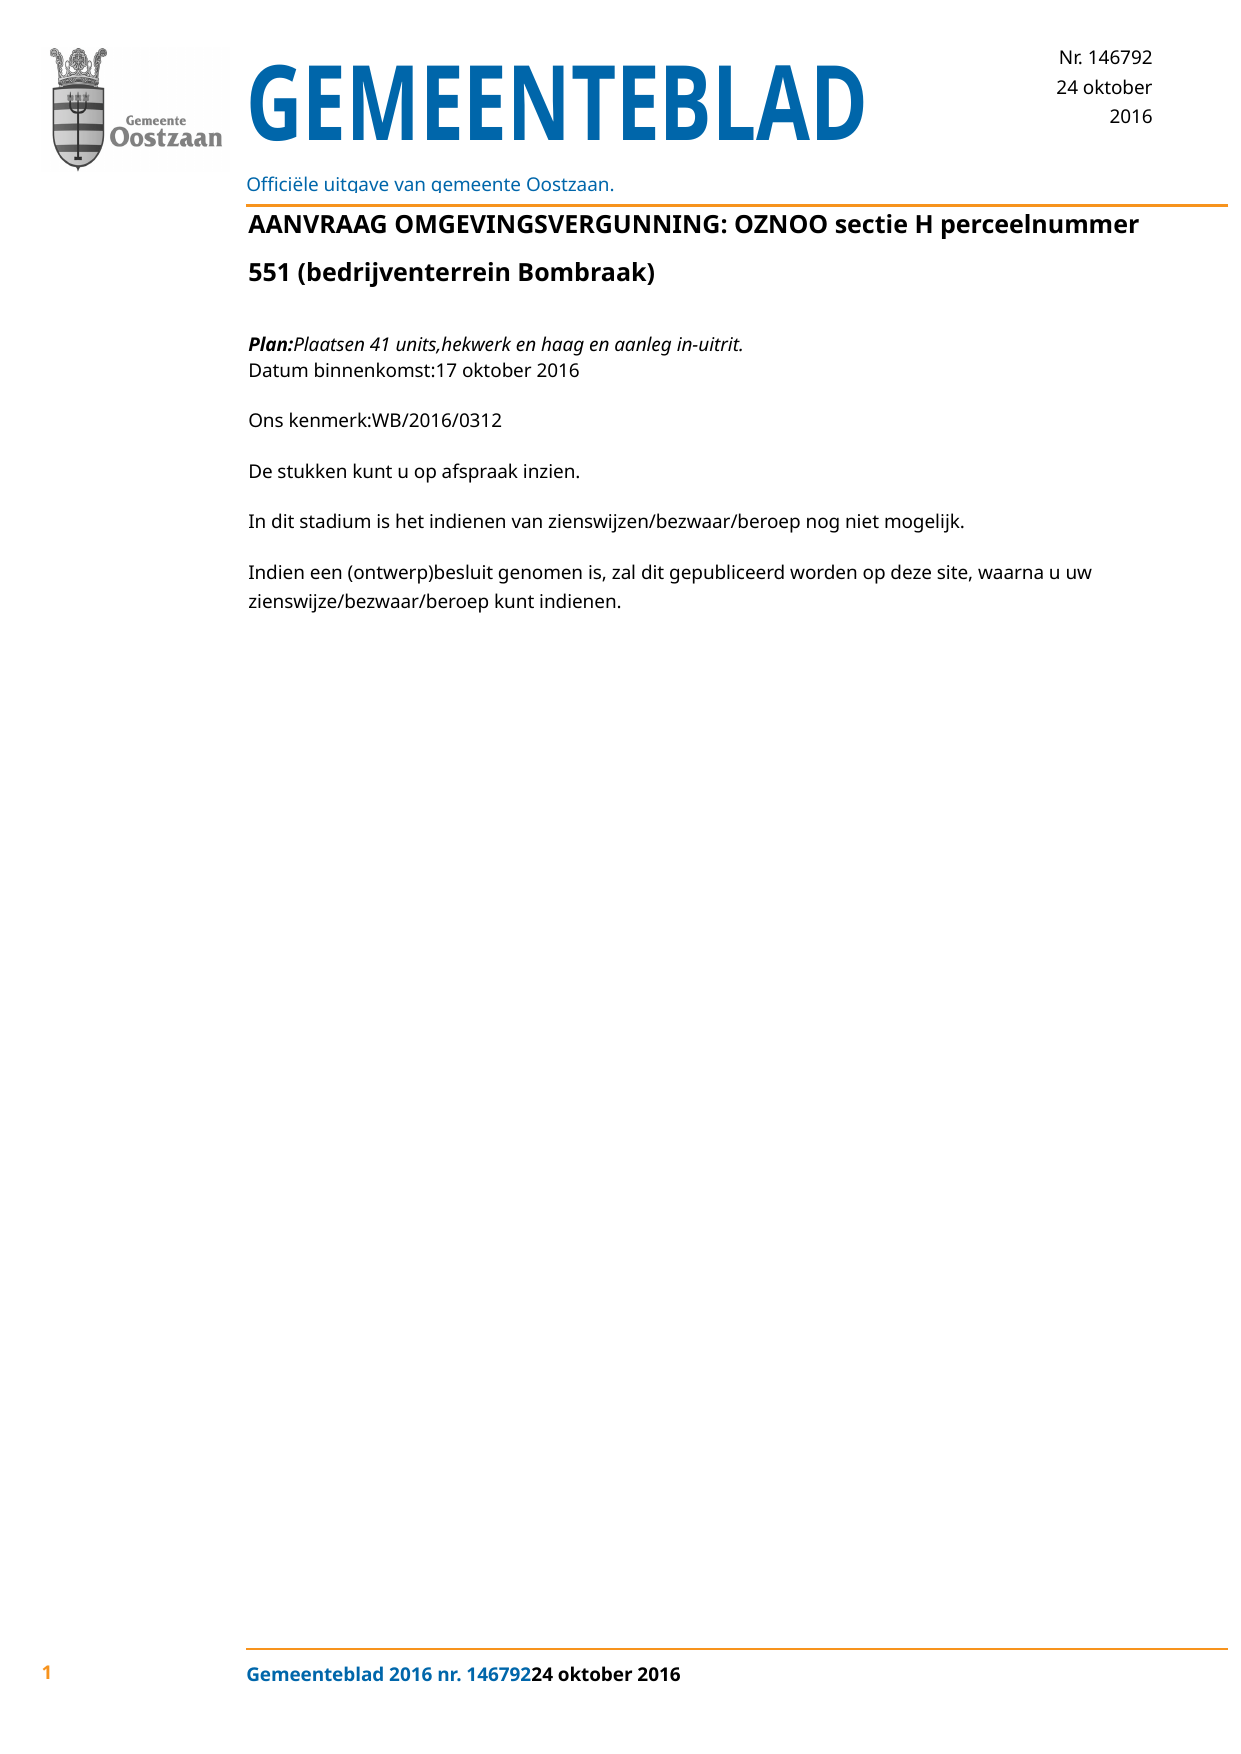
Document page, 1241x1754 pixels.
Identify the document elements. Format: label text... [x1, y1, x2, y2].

text Ons kenmerk:WB/2016/0312 [248, 408, 1152, 433]
text AANVRAAG OMGEVINGSVERGUNNING: OZNOO sectie H perceelnummer 551 (bedrijventerrein Bombraak) [248, 207, 1152, 288]
text Datum binnenkomst:17 oktober 2016 [248, 357, 1152, 383]
picture [41, 47, 231, 172]
text Plan:Plaatsen 41 units,hekwerk en haag en aanleg in-uitrit. [248, 331, 1152, 357]
text In dit stadium is het indienen van zienswijzen/bezwaar/beroep nog niet mogelijk. [248, 508, 1152, 534]
text De stukken kunt u op afspraak inzien. [248, 458, 1152, 484]
text Indien een (ontwerp)besluit genomen is, zal dit gepubliceerd worden op deze site, waarna u uw zienswijze/bezwaar/beroep kunt indienen. [248, 559, 1152, 614]
